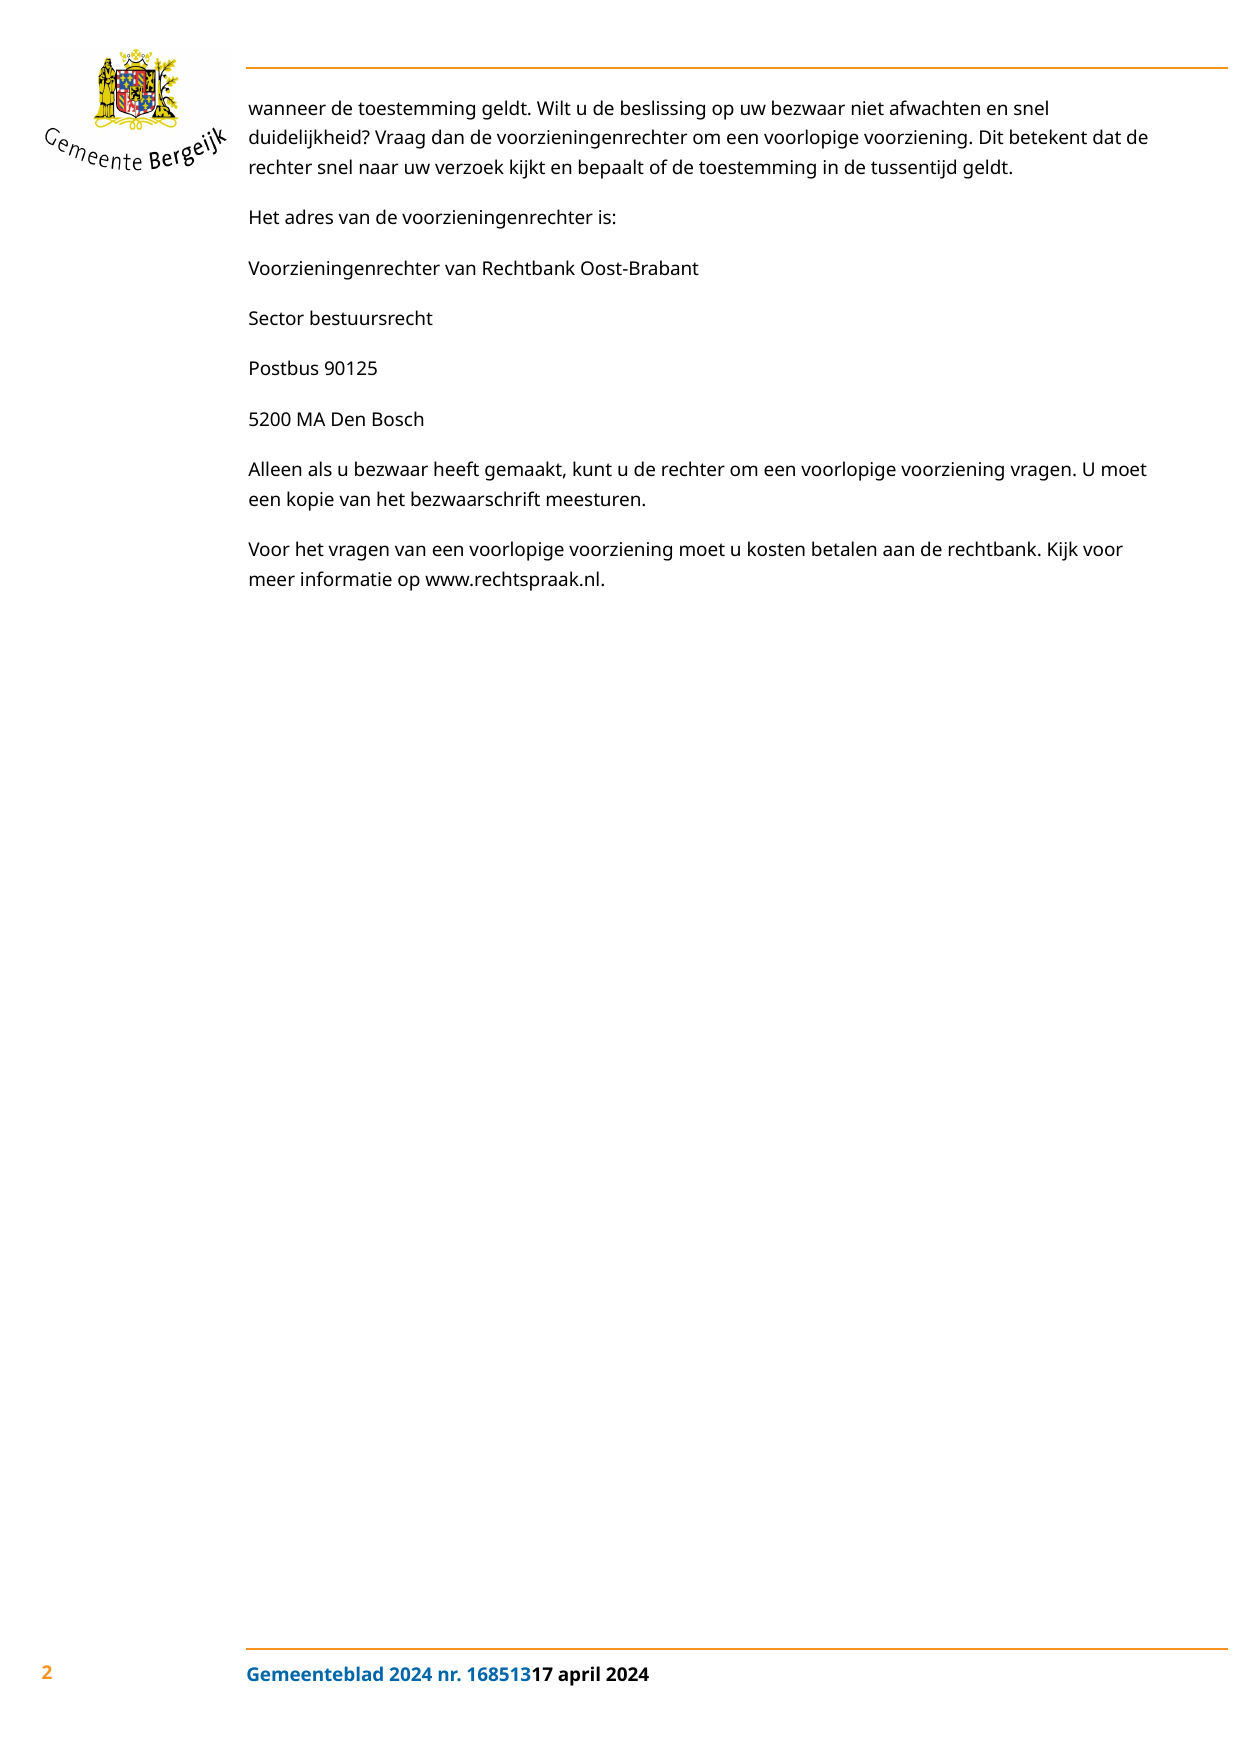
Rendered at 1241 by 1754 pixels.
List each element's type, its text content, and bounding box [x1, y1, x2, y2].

text Voorzieningenrechter van Rechtbank Oost-Brabant [248, 255, 1152, 281]
text Voor het vragen van een voorlopige voorziening moet u kosten betalen aan de rechtbank. Kijk voor meer informatie op www.rechtspraak.nl. [248, 536, 1152, 592]
text Alleen als u bezwaar heeft gemaakt, kunt u de rechter om een voorlopige voorziening vragen. U moet een kopie van het bezwaarschrift meesturen. [248, 456, 1152, 512]
text Het adres van de voorzieningenrechter is: [248, 204, 1152, 230]
text Sector bestuursrecht [248, 305, 1152, 331]
text wanneer de toestemming geldt. Wilt u de beslissing op uw bezwaar niet afwachten en snel duidelijkheid? Vraag dan de voorzieningenrechter om een voorlopige voorziening. Dit betekent dat de rechter snel naar uw verzoek kijkt en bepaalt of de toestemming in de tussentijd geldt. [248, 95, 1152, 180]
picture [41, 47, 231, 172]
text Postbus 90125 [248, 356, 1152, 381]
text 5200 MA Den Bosch [248, 406, 1152, 432]
